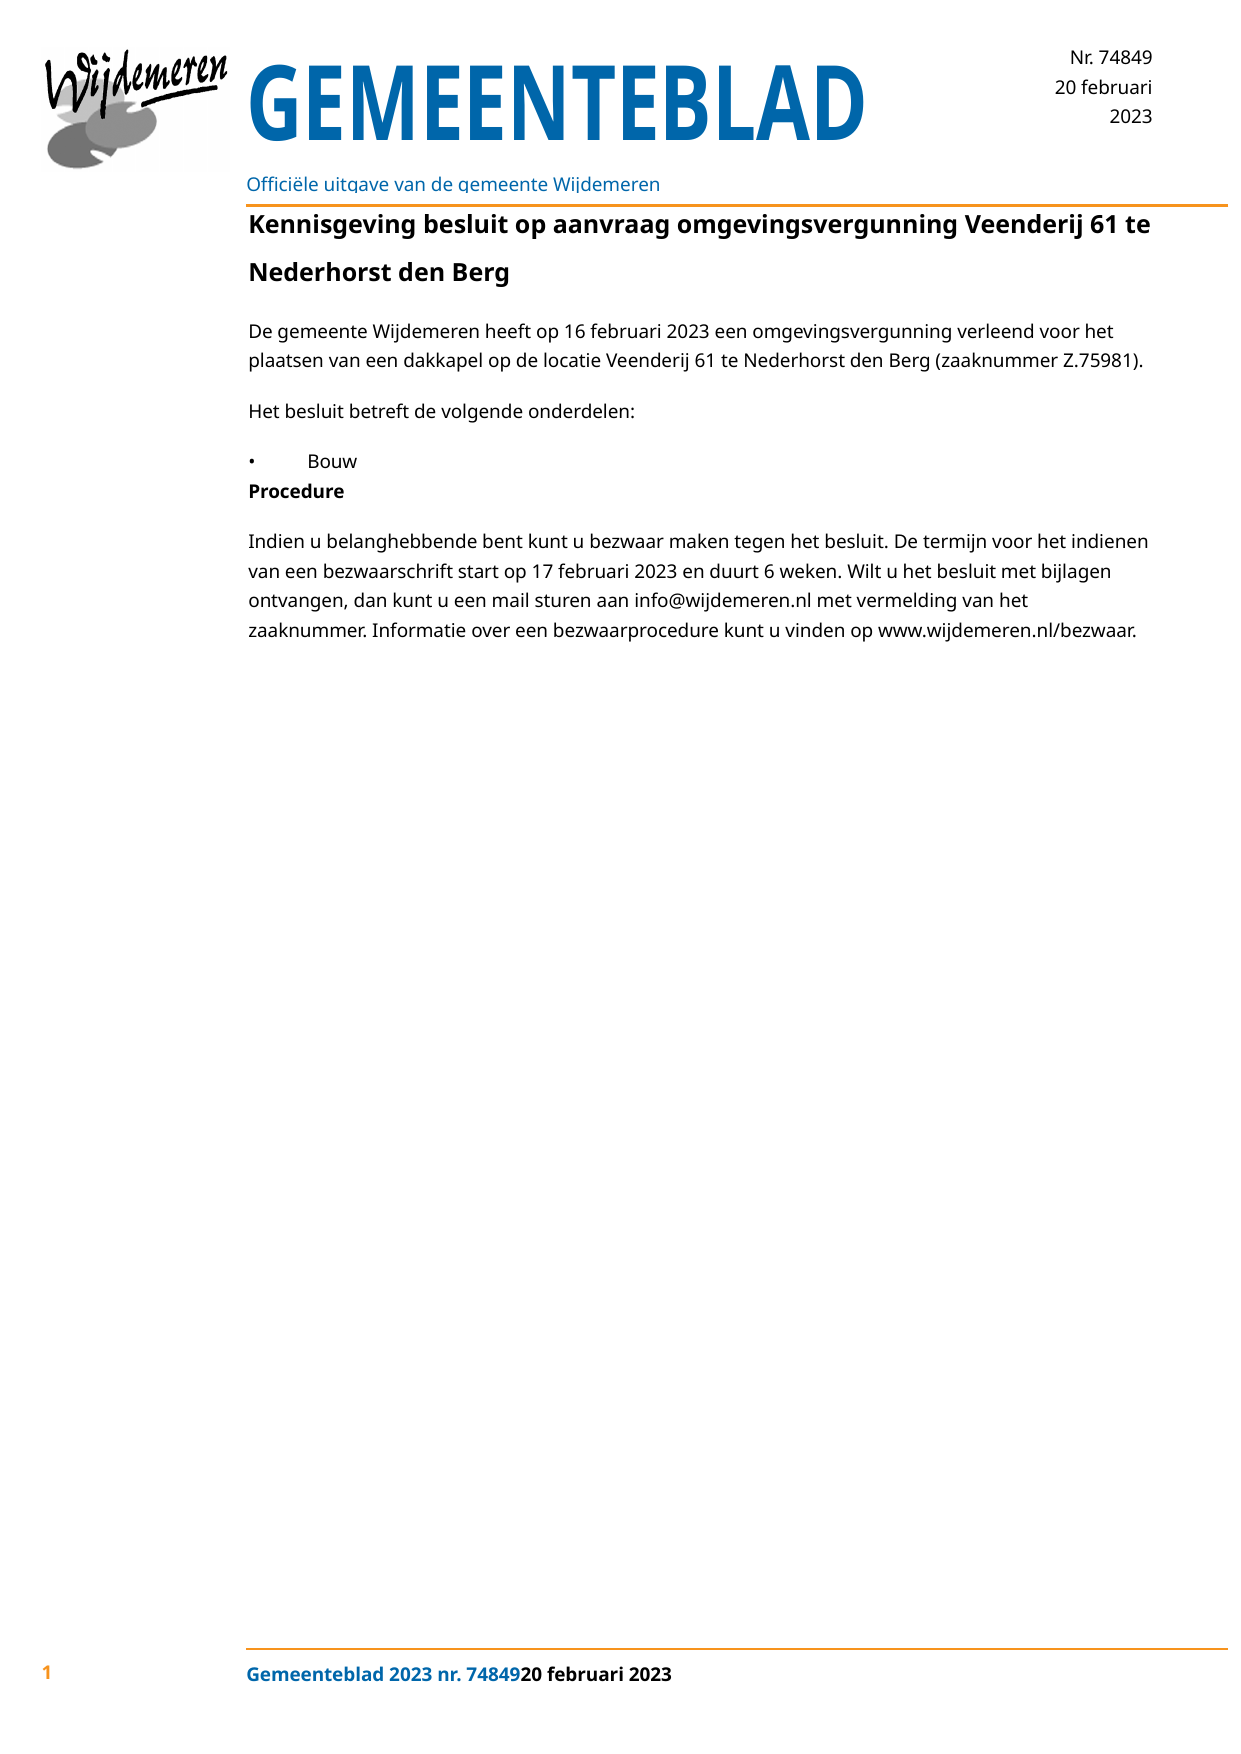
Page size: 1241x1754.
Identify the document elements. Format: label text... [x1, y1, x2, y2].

list Bouw [248, 448, 1152, 474]
text Het besluit betreft de volgende onderdelen: [248, 398, 1152, 424]
text Indien u belanghebbende bent kunt u bezwaar maken tegen het besluit. De termijn voor het indienen van een bezwaarschrift start op 17 februari 2023 en duurt 6 weken. Wilt u het besluit met bijlagen ontvangen, dan kunt u een mail sturen aan info@wijdemeren.nl met vermelding van het zaaknummer. Informatie over een bezwaarprocedure kunt u vinden op www.wijdemeren.nl/bezwaar. [248, 528, 1152, 643]
text De gemeente Wijdemeren heeft op 16 februari 2023 een omgevingsvergunning verleend voor het plaatsen van een dakkapel op de locatie Veenderij 61 te Nederhorst den Berg (zaaknummer Z.75981). [248, 318, 1152, 373]
picture [41, 47, 231, 172]
text Kennisgeving besluit op aanvraag omgevingsvergunning Veenderij 61 te Nederhorst den Berg [248, 207, 1152, 288]
text Procedure [248, 478, 1152, 504]
